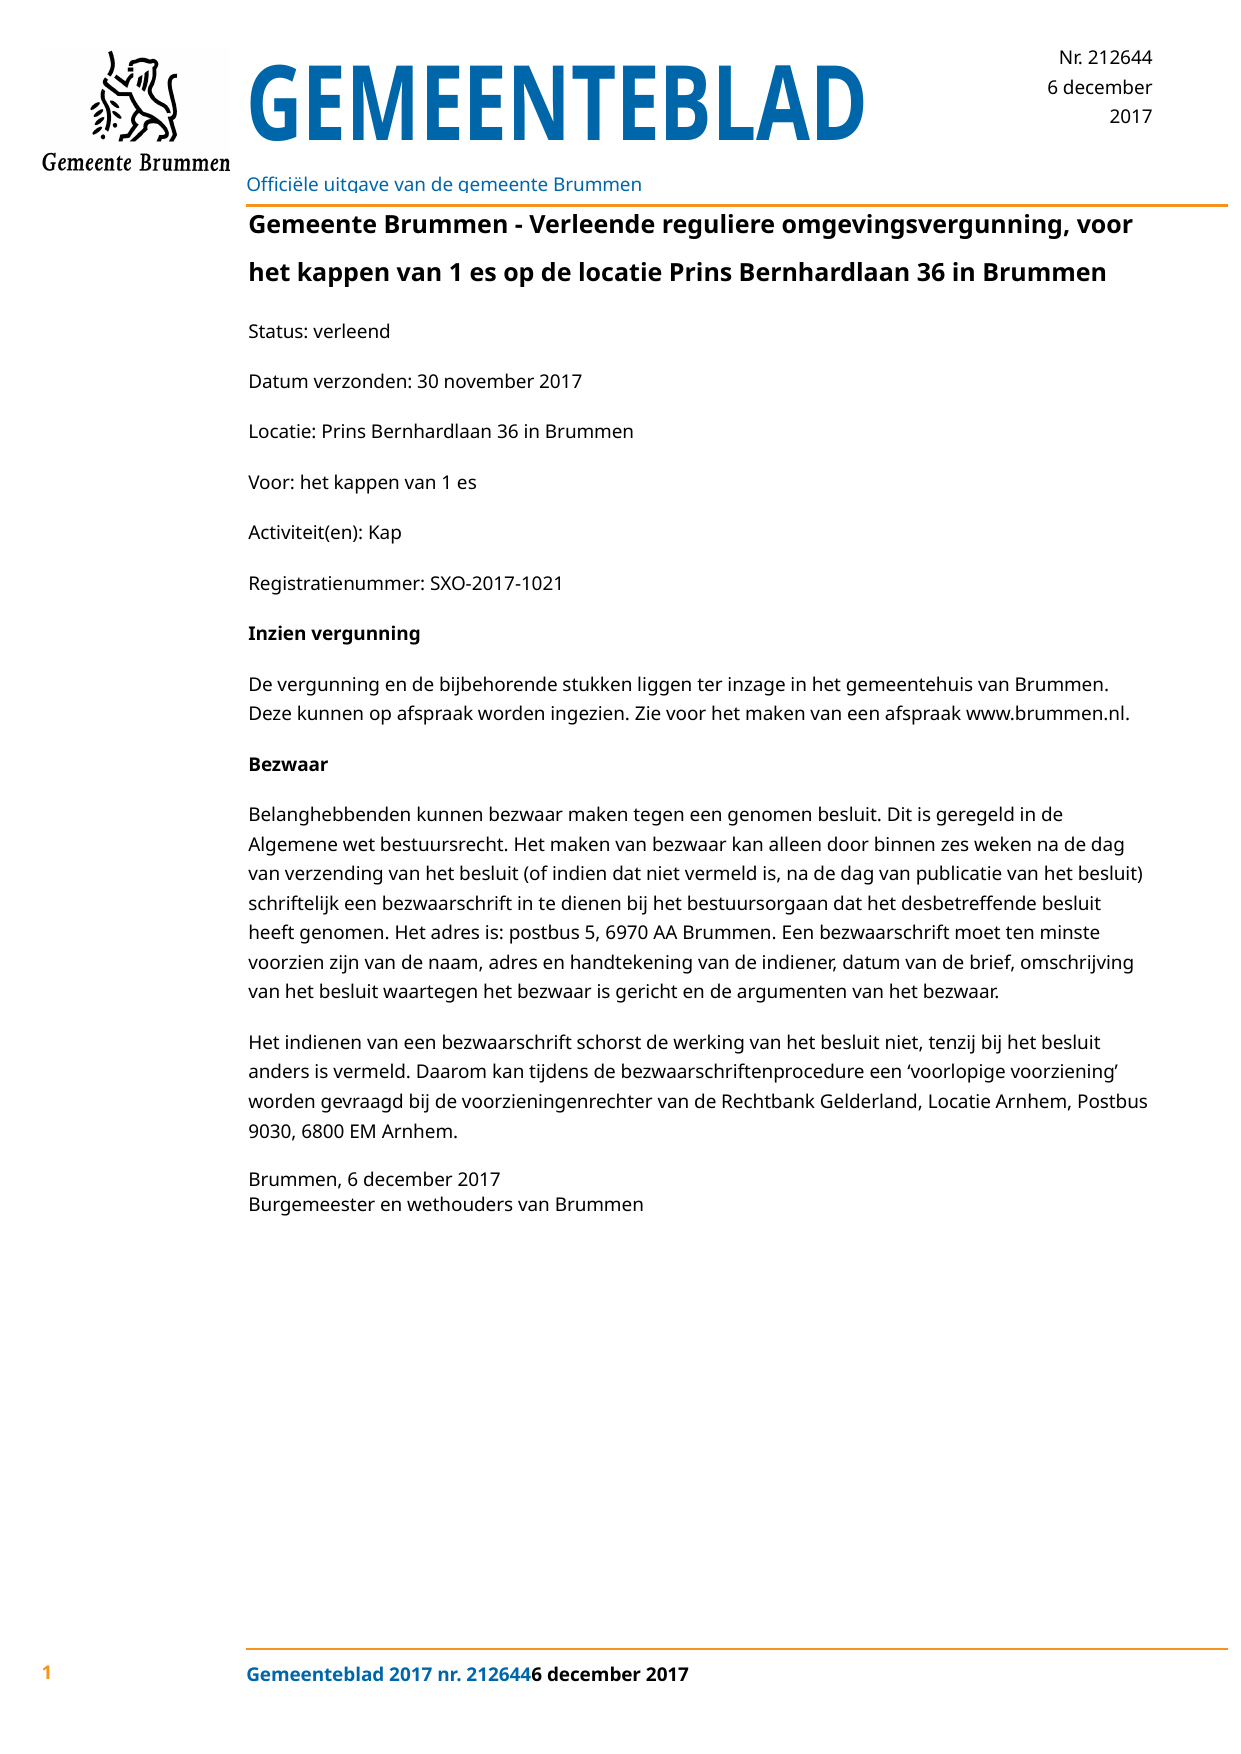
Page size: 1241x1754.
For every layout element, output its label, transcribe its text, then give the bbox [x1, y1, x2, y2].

text Burgemeester en wethouders van Brummen [248, 1191, 1152, 1217]
text Registratienummer: SXO-2017-1021 [248, 570, 1152, 596]
text Gemeente Brummen - Verleende reguliere omgevingsvergunning, voor het kappen van 1 es op de locatie Prins Bernhardlaan 36 in Brummen [248, 207, 1152, 288]
text Brummen, 6 december 2017 [248, 1166, 1152, 1191]
text Activiteit(en): Kap [248, 519, 1152, 545]
text Bezwaar [248, 751, 1152, 777]
text Status: verleend [248, 318, 1152, 344]
text Belanghebbenden kunnen bezwaar maken tegen een genomen besluit. Dit is geregeld in de Algemene wet bestuursrecht. Het maken van bezwaar kan alleen door binnen zes weken na de dag van verzending van het besluit (of indien dat niet vermeld is, na de dag van publicatie van het besluit) schriftelijk een bezwaarschrift in te dienen bij het bestuursorgaan dat het desbetreffende besluit heeft genomen. Het adres is: postbus 5, 6970 AA Brummen. Een bezwaarschrift moet ten minste voorzien zijn van de naam, adres en handtekening van de indiener, datum van de brief, omschrijving van het besluit waartegen het bezwaar is gericht en de argumenten van het bezwaar. [248, 801, 1152, 1004]
picture [41, 47, 231, 172]
text Voor: het kappen van 1 es [248, 469, 1152, 495]
text Inzien vergunning [248, 620, 1152, 646]
text Het indienen van een bezwaarschrift schorst de werking van het besluit niet, tenzij bij het besluit anders is vermeld. Daarom kan tijdens de bezwaarschriftenprocedure een ‘voorlopige voorziening’ worden gevraagd bij de voorzieningenrechter van de Rechtbank Gelderland, Locatie Arnhem, Postbus 9030, 6800 EM Arnhem. [248, 1029, 1152, 1144]
text De vergunning en de bijbehorende stukken liggen ter inzage in het gemeentehuis van Brummen. Deze kunnen op afspraak worden ingezien. Zie voor het maken van een afspraak www.brummen.nl. [248, 671, 1152, 726]
text Locatie: Prins Bernhardlaan 36 in Brummen [248, 419, 1152, 444]
text Datum verzonden: 30 november 2017 [248, 368, 1152, 394]
